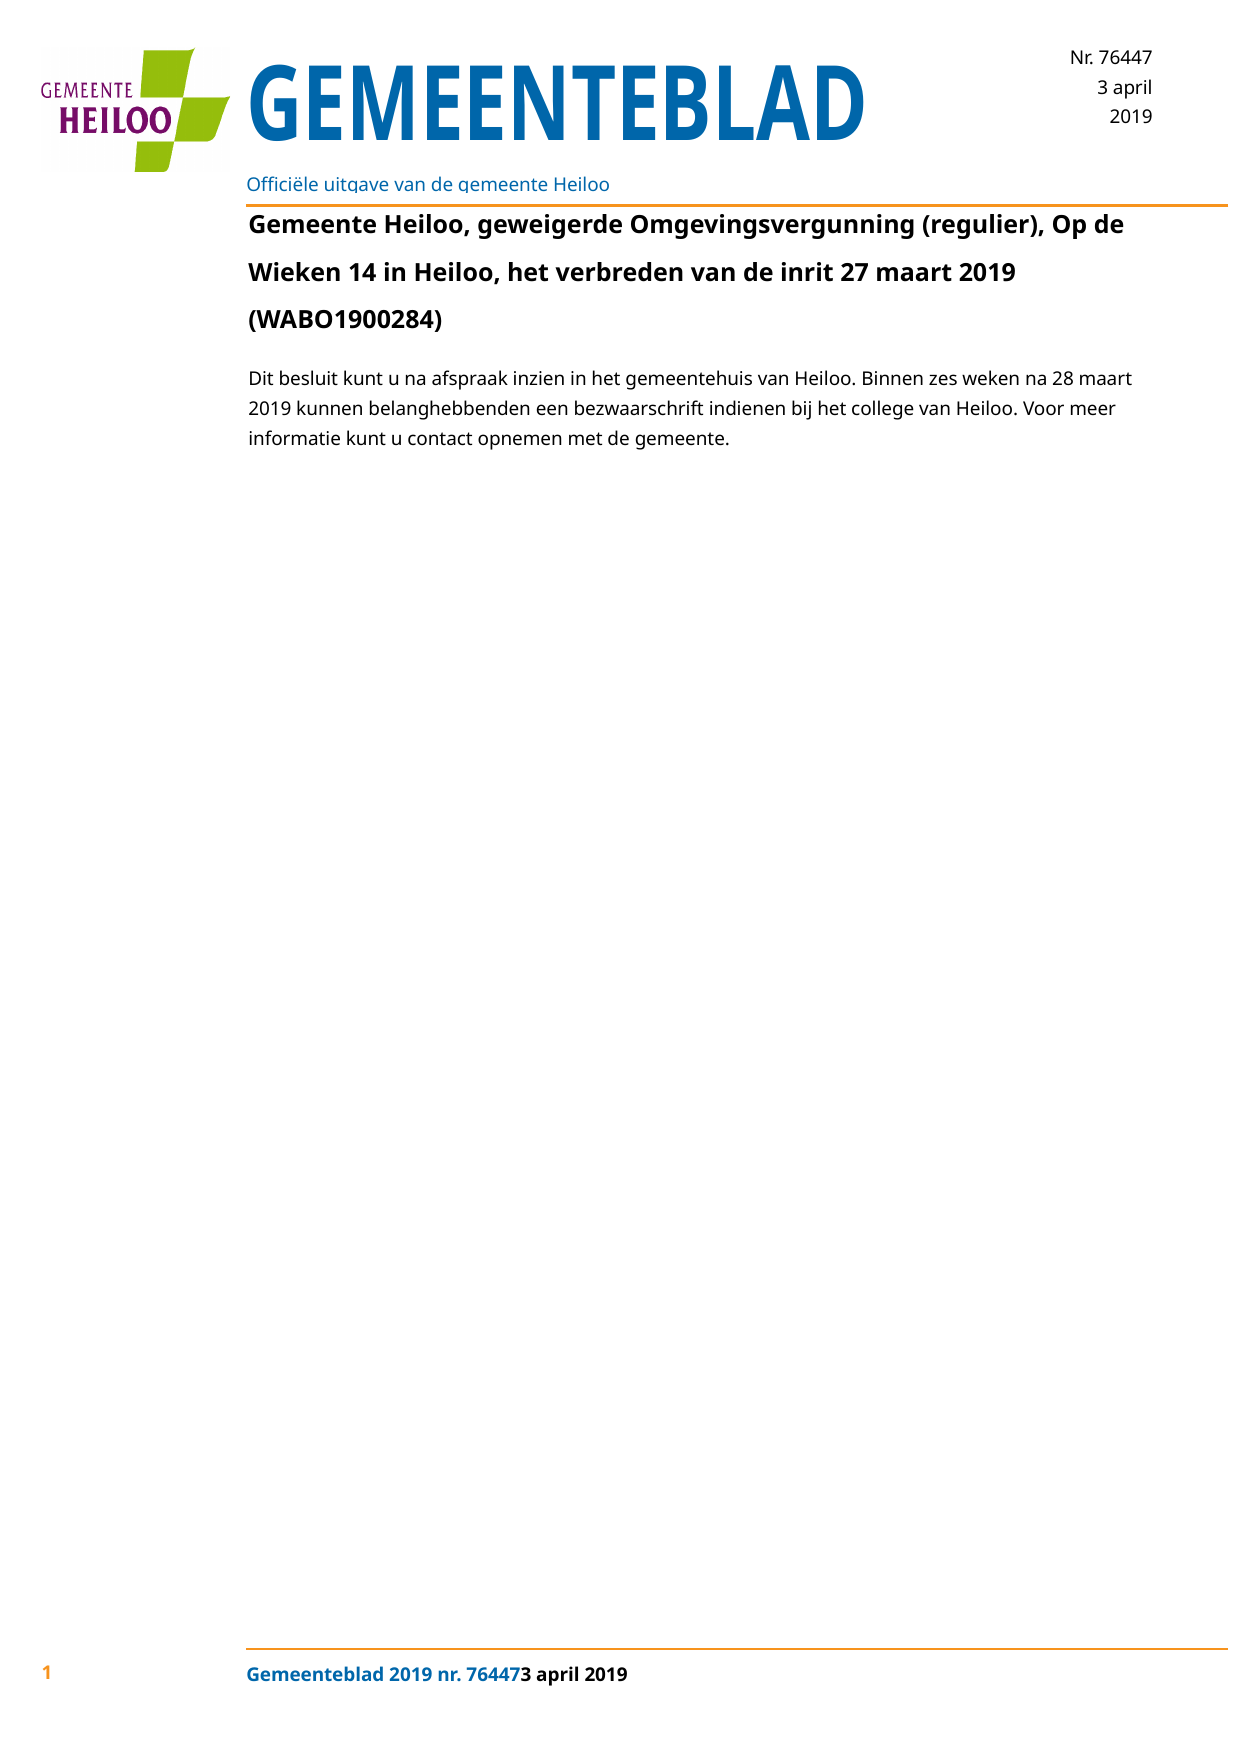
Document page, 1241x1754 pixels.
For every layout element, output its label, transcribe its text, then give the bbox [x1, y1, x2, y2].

text Dit besluit kunt u na afspraak inzien in het gemeentehuis van Heiloo. Binnen zes weken na 28 maart 2019 kunnen belanghebbenden een bezwaarschrift indienen bij het college van Heiloo. Voor meer informatie kunt u contact opnemen met de gemeente. [248, 366, 1152, 450]
text Gemeente Heiloo, geweigerde Omgevingsvergunning (regulier), Op de Wieken 14 in Heiloo, het verbreden van de inrit 27 maart 2019 (WABO1900284) [248, 207, 1152, 336]
picture [41, 47, 231, 172]
